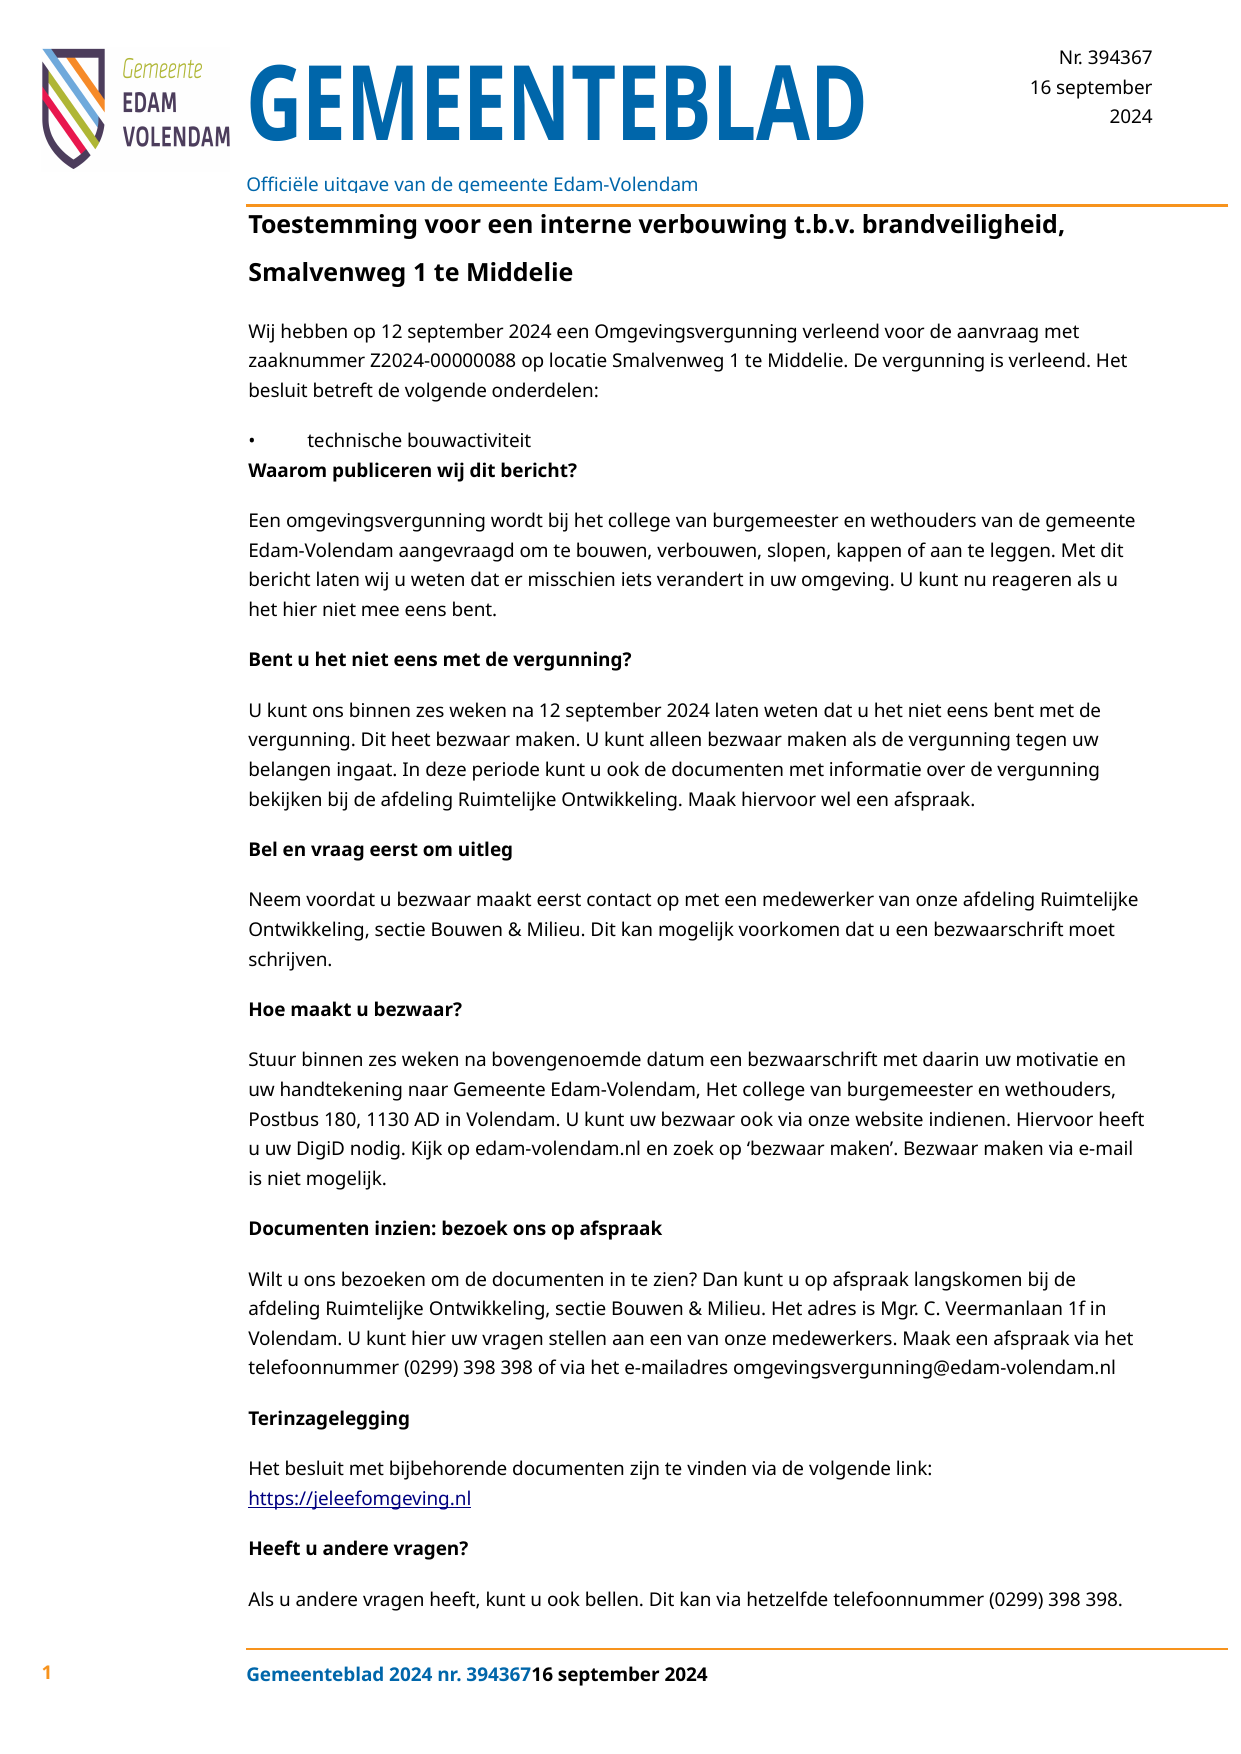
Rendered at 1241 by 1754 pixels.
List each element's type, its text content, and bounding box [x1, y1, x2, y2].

picture [41, 47, 231, 172]
text Hoe maakt u bezwaar? [248, 996, 1152, 1022]
text Een omgevingsvergunning wordt bij het college van burgemeester en wethouders van de gemeente Edam-Volendam aangevraagd om te bouwen, verbouwen, slopen, kappen of aan te leggen. Met dit bericht laten wij u weten dat er misschien iets verandert in uw omgeving. U kunt nu reageren als u het hier niet mee eens bent. [248, 507, 1152, 622]
text Documenten inzien: bezoek ons op afspraak [248, 1215, 1152, 1241]
text Stuur binnen zes weken na bovengenoemde datum een bezwaarschrift met daarin uw motivatie en uw handtekening naar Gemeente Edam-Volendam, Het college van burgemeester en wethouders, Postbus 180, 1130 AD in Volendam. U kunt uw bezwaar ook via onze website indienen. Hiervoor heeft u uw DigiD nodig. Kijk op edam-volendam.nl en zoek op ‘bezwaar maken’. Bezwaar maken via e-mail is niet mogelijk. [248, 1047, 1152, 1191]
text Wij hebben op 12 september 2024 een Omgevingsvergunning verleend voor de aanvraag met zaaknummer Z2024-00000088 op locatie Smalvenweg 1 te Middelie. De vergunning is verleend. Het besluit betreft de volgende onderdelen: [248, 318, 1152, 403]
text Bel en vraag eerst om uitleg [248, 836, 1152, 862]
text Toestemming voor een interne verbouwing t.b.v. brandveiligheid, Smalvenweg 1 te Middelie [248, 207, 1152, 288]
text Waarom publiceren wij dit bericht? [248, 457, 1152, 483]
text Als u andere vragen heeft, kunt u ook bellen. Dit kan via hetzelfde telefoonnummer (0299) 398 398. [248, 1586, 1152, 1612]
text U kunt ons binnen zes weken na 12 september 2024 laten weten dat u het niet eens bent met de vergunning. Dit heet bezwaar maken. U kunt alleen bezwaar maken als de vergunning tegen uw belangen ingaat. In deze periode kunt u ook de documenten met informatie over de vergunning bekijken bij de afdeling Ruimtelijke Ontwikkeling. Maak hiervoor wel een afspraak. [248, 697, 1152, 812]
text Het besluit met bijbehorende documenten zijn te vinden via de volgende link: https://jeleefomgeving.nl [248, 1455, 1152, 1511]
list technische bouwactiviteit [248, 427, 1152, 453]
text Bent u het niet eens met de vergunning? [248, 647, 1152, 672]
text Heeft u andere vragen? [248, 1535, 1152, 1561]
text Neem voordat u bezwaar maakt eerst contact op met een medewerker van onze afdeling Ruimtelijke Ontwikkeling, sectie Bouwen & Milieu. Dit kan mogelijk voorkomen dat u een bezwaarschrift moet schrijven. [248, 887, 1152, 972]
text Wilt u ons bezoeken om de documenten in te zien? Dan kunt u op afspraak langskomen bij de afdeling Ruimtelijke Ontwikkeling, sectie Bouwen & Milieu. Het adres is Mgr. C. Veermanlaan 1f in Volendam. U kunt hier uw vragen stellen aan een van onze medewerkers. Maak een afspraak via het telefoonnummer (0299) 398 398 of via het e-mailadres omgevingsvergunning@edam-volendam.nl [248, 1266, 1152, 1380]
text Terinzagelegging [248, 1405, 1152, 1431]
